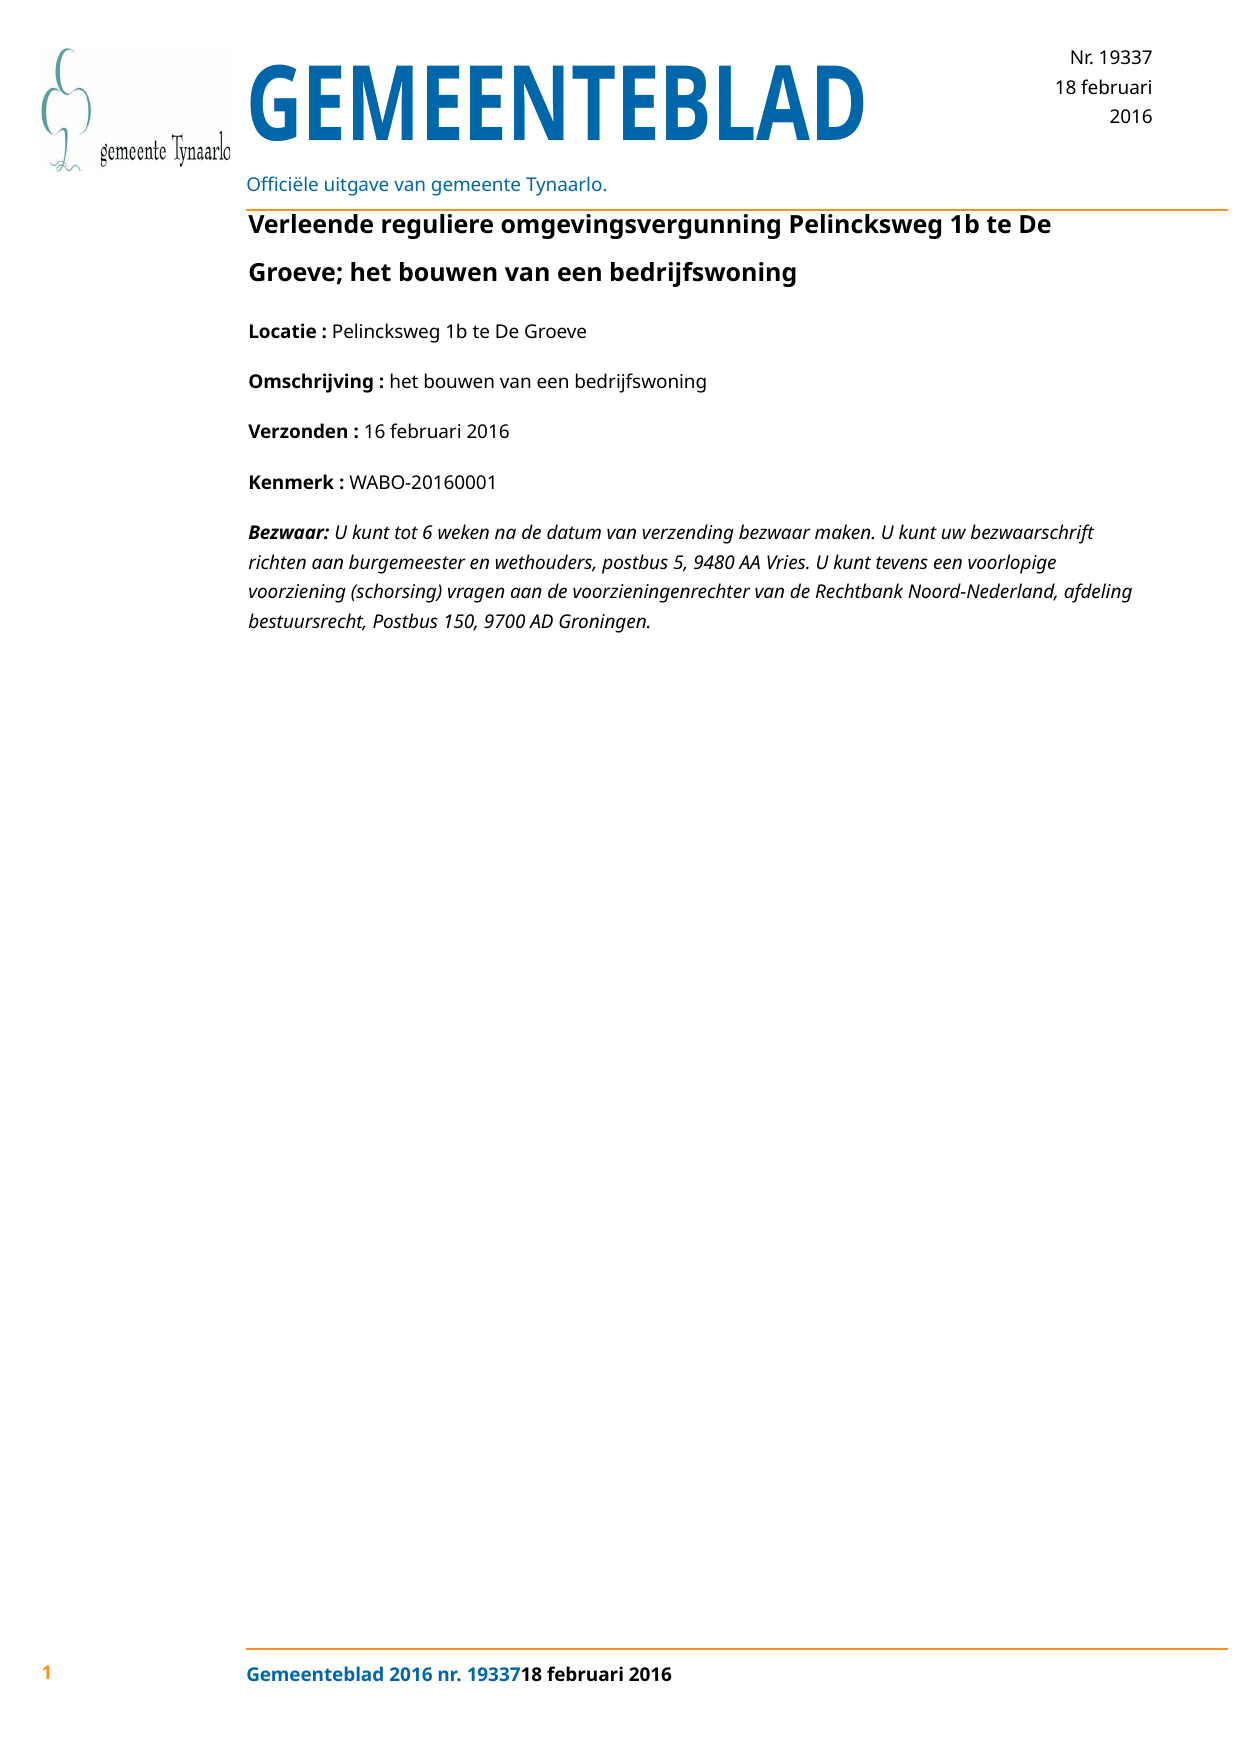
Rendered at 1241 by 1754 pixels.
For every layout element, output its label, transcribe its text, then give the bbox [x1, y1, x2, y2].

text Kenmerk : WABO-20160001 [248, 469, 1152, 495]
picture [41, 47, 231, 172]
text Omschrijving : het bouwen van een bedrijfswoning [248, 368, 1152, 394]
text Bezwaar: U kunt tot 6 weken na de datum van verzending bezwaar maken. U kunt uw bezwaarschrift richten aan burgemeester en wethouders, postbus 5, 9480 AA Vries. U kunt tevens een voorlopige voorziening (schorsing) vragen aan de voorzieningenrechter van de Rechtbank Noord-Nederland, afdeling bestuursrecht, Postbus 150, 9700 AD Groningen. [248, 519, 1152, 634]
text Locatie : Pelincksweg 1b te De Groeve [248, 318, 1152, 344]
text Verleende reguliere omgevingsvergunning Pelincksweg 1b te De Groeve; het bouwen van een bedrijfswoning [248, 211, 1152, 288]
text Verzonden : 16 februari 2016 [248, 419, 1152, 444]
